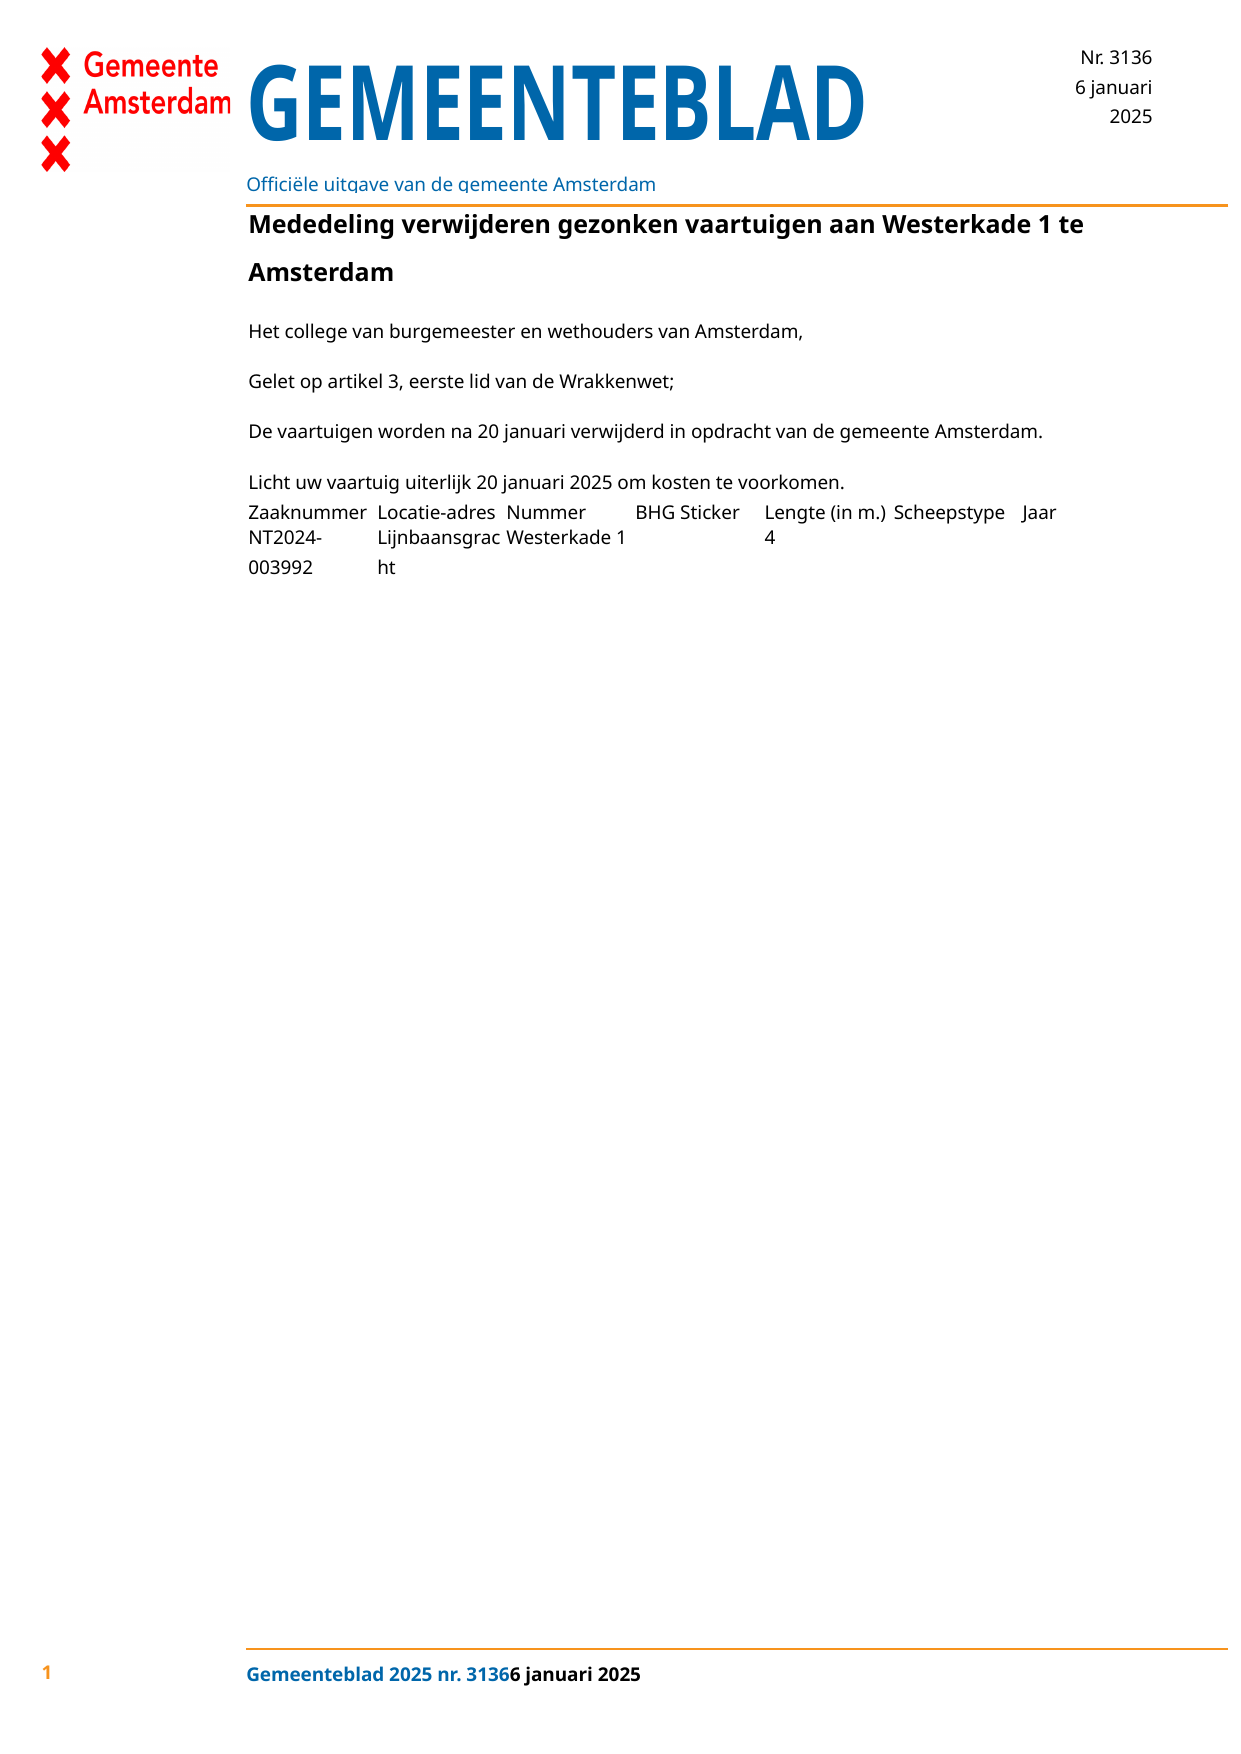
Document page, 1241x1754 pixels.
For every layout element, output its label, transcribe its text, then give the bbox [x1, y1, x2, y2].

table_header Scheepstype [894, 499, 1022, 524]
text Licht uw vaartuig uiterlijk 20 januari 2025 om kosten te voorkomen. [248, 469, 1152, 495]
table_header Jaar [1023, 499, 1152, 524]
text Mededeling verwijderen gezonken vaartuigen aan Westerkade 1 te Amsterdam [248, 207, 1152, 288]
text Gelet op artikel 3, eerste lid van de Wrakkenwet; [248, 368, 1152, 394]
table_cell [635, 525, 764, 580]
table_cell [1023, 525, 1152, 580]
table_cell [894, 525, 1022, 580]
table_cell 4 [764, 525, 893, 580]
table_header Lengte (in m.) [764, 499, 893, 524]
table_header Zaaknummer [248, 499, 377, 524]
picture [41, 47, 231, 172]
table_cell Lijnbaansgracht [377, 525, 506, 580]
text Het college van burgemeester en wethouders van Amsterdam, [248, 318, 1152, 344]
text De vaartuigen worden na 20 januari verwijderd in opdracht van de gemeente Amsterdam. [248, 419, 1152, 444]
table_header Locatie-adres [377, 499, 506, 524]
table_header Nummer [506, 499, 635, 524]
table_cell Westerkade 1 [506, 525, 635, 580]
table_cell NT2024-003992 [248, 525, 377, 580]
table_header BHG Sticker [635, 499, 764, 524]
